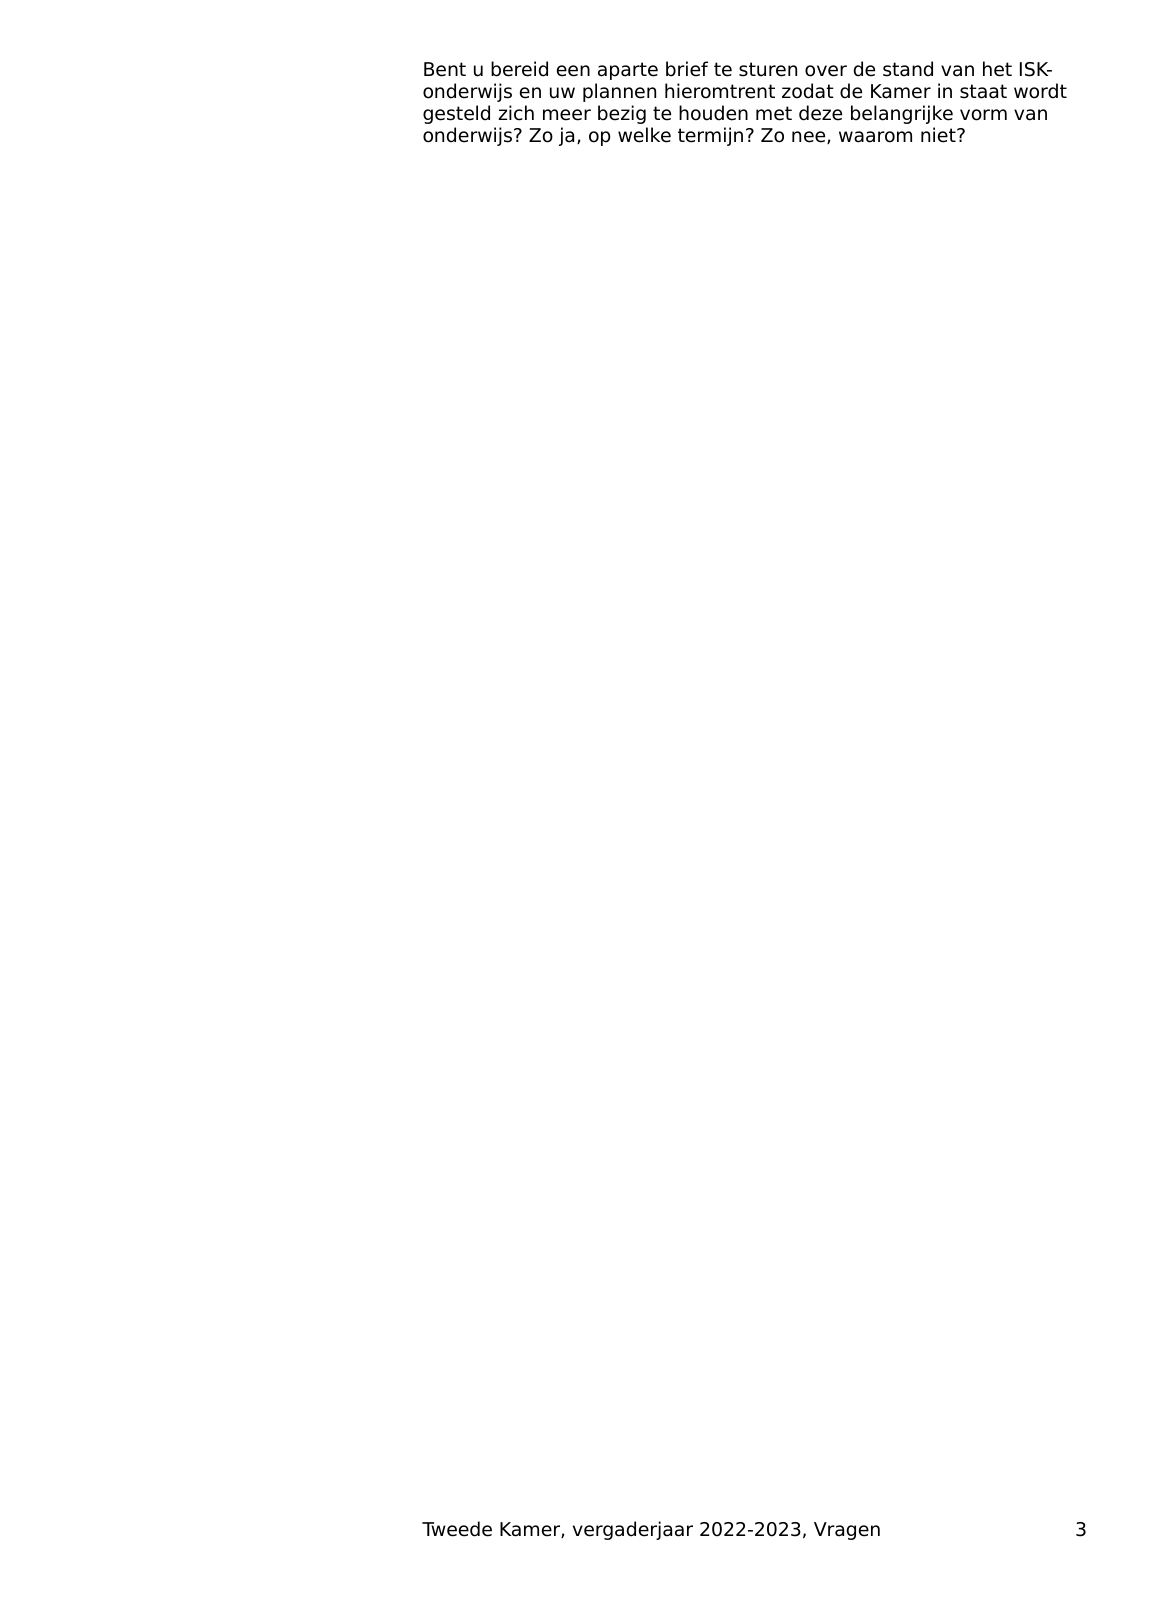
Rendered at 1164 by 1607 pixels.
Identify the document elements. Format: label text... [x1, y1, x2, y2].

text Bent u bereid een aparte brief te sturen over de stand van het ISK-onderwijs en uw plannen hieromtrent zodat de Kamer in staat wordt gesteld zich meer bezig te houden met deze belangrijke vorm van onderwijs? Zo ja, op welke termijn? Zo nee, waarom niet? [422, 59, 1087, 147]
